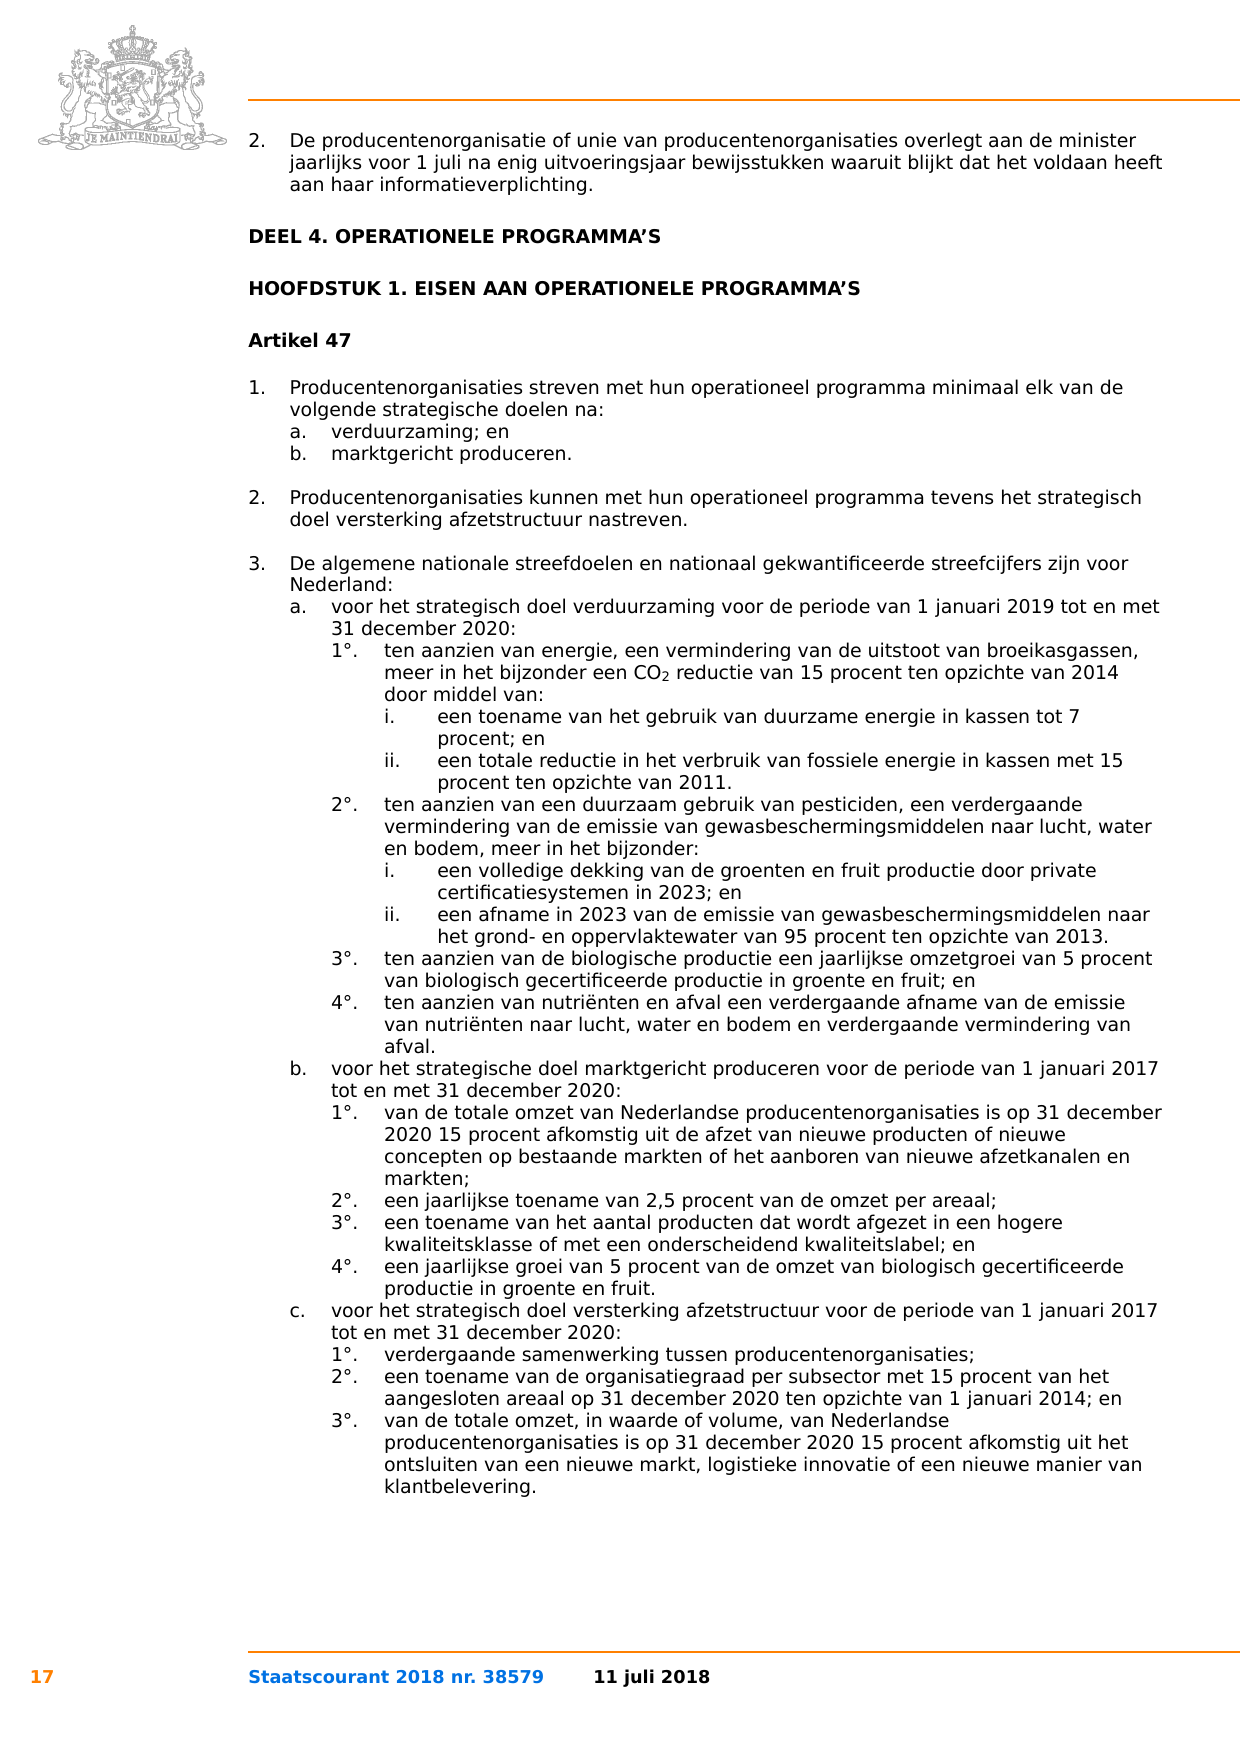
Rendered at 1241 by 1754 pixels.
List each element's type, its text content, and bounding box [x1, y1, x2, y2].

text 1. Producentenorganisaties streven met hun operationeel programma minimaal elk van de volgende strategische doelen na: [248, 377, 1163, 421]
text 2. De producentenorganisatie of unie van producentenorganisaties overlegt aan de minister jaarlijks voor 1 juli na enig uitvoeringsjaar bewijsstukken waaruit blijkt dat het voldaan heeft aan haar informatieverplichting. [248, 130, 1163, 196]
text ii. een totale reductie in het verbruik van fossiele energie in kassen met 15 procent ten opzichte van 2011. [384, 750, 1163, 794]
text i. een volledige dekking van de groenten en fruit productie door private certificatiesystemen in 2023; en [384, 860, 1163, 904]
subtitle DEEL 4. OPERATIONELE PROGRAMMA’S [248, 226, 1163, 248]
text 1°. verdergaande samenwerking tussen producentenorganisaties; [331, 1344, 1163, 1366]
text 3°. ten aanzien van de biologische productie een jaarlijkse omzetgroei van 5 procent van biologisch gecertificeerde productie in groente en fruit; en [331, 948, 1163, 992]
text ii. een afname in 2023 van de emissie van gewasbeschermingsmiddelen naar het grond- en oppervlaktewater van 95 procent ten opzichte van 2013. [384, 904, 1163, 948]
text c. voor het strategisch doel versterking afzetstructuur voor de periode van 1 januari 2017 tot en met 31 december 2020: [289, 1300, 1163, 1344]
picture [38, 25, 227, 150]
text 1°. van de totale omzet van Nederlandse producentenorganisaties is op 31 december 2020 15 procent afkomstig uit de afzet van nieuwe producten of nieuwe concepten op bestaande markten of het aanboren van nieuwe afzetkanalen en markten; [331, 1102, 1163, 1190]
text 2°. een toename van de organisatiegraad per subsector met 15 procent van het aangesloten areaal op 31 december 2020 ten opzichte van 1 januari 2014; en [331, 1366, 1163, 1409]
text b. voor het strategische doel marktgericht produceren voor de periode van 1 januari 2017 tot en met 31 december 2020: [289, 1058, 1163, 1102]
text b. marktgericht produceren. [289, 443, 1163, 465]
text 3°. een toename van het aantal producten dat wordt afgezet in een hogere kwaliteitsklasse of met een onderscheidend kwaliteitslabel; en [331, 1212, 1163, 1256]
text i. een toename van het gebruik van duurzame energie in kassen tot 7 procent; en [384, 706, 1163, 750]
text 2°. ten aanzien van een duurzaam gebruik van pesticiden, een verdergaande vermindering van de emissie van gewasbeschermingsmiddelen naar lucht, water en bodem, meer in het bijzonder: [331, 794, 1163, 860]
text a. verduurzaming; en [289, 421, 1163, 443]
subtitle HOOFDSTUK 1. EISEN AAN OPERATIONELE PROGRAMMA’S [248, 278, 1163, 300]
text a. voor het strategisch doel verduurzaming voor de periode van 1 januari 2019 tot en met 31 december 2020: [289, 596, 1163, 640]
text 4°. ten aanzien van nutriënten en afval een verdergaande afname van de emissie van nutriënten naar lucht, water en bodem en verdergaande vermindering van afval. [331, 992, 1163, 1058]
text 1°. ten aanzien van energie, een vermindering van de uitstoot van broeikasgassen, meer in het bijzonder een CO2 reductie van 15 procent ten opzichte van 2014 door middel van: [331, 640, 1163, 706]
text 2. Producentenorganisaties kunnen met hun operationeel programma tevens het strategisch doel versterking afzetstructuur nastreven. [248, 487, 1163, 531]
subtitle Artikel 47 [248, 330, 1163, 352]
text 3°. van de totale omzet, in waarde of volume, van Nederlandse producentenorganisaties is op 31 december 2020 15 procent afkomstig uit het ontsluiten van een nieuwe markt, logistieke innovatie of een nieuwe manier van klantbelevering. [331, 1409, 1163, 1497]
text 3. De algemene nationale streefdoelen en nationaal gekwantificeerde streefcijfers zijn voor Nederland: [248, 552, 1163, 596]
text 4°. een jaarlijkse groei van 5 procent van de omzet van biologisch gecertificeerde productie in groente en fruit. [331, 1256, 1163, 1300]
text 2°. een jaarlijkse toename van 2,5 procent van de omzet per areaal; [331, 1190, 1163, 1212]
